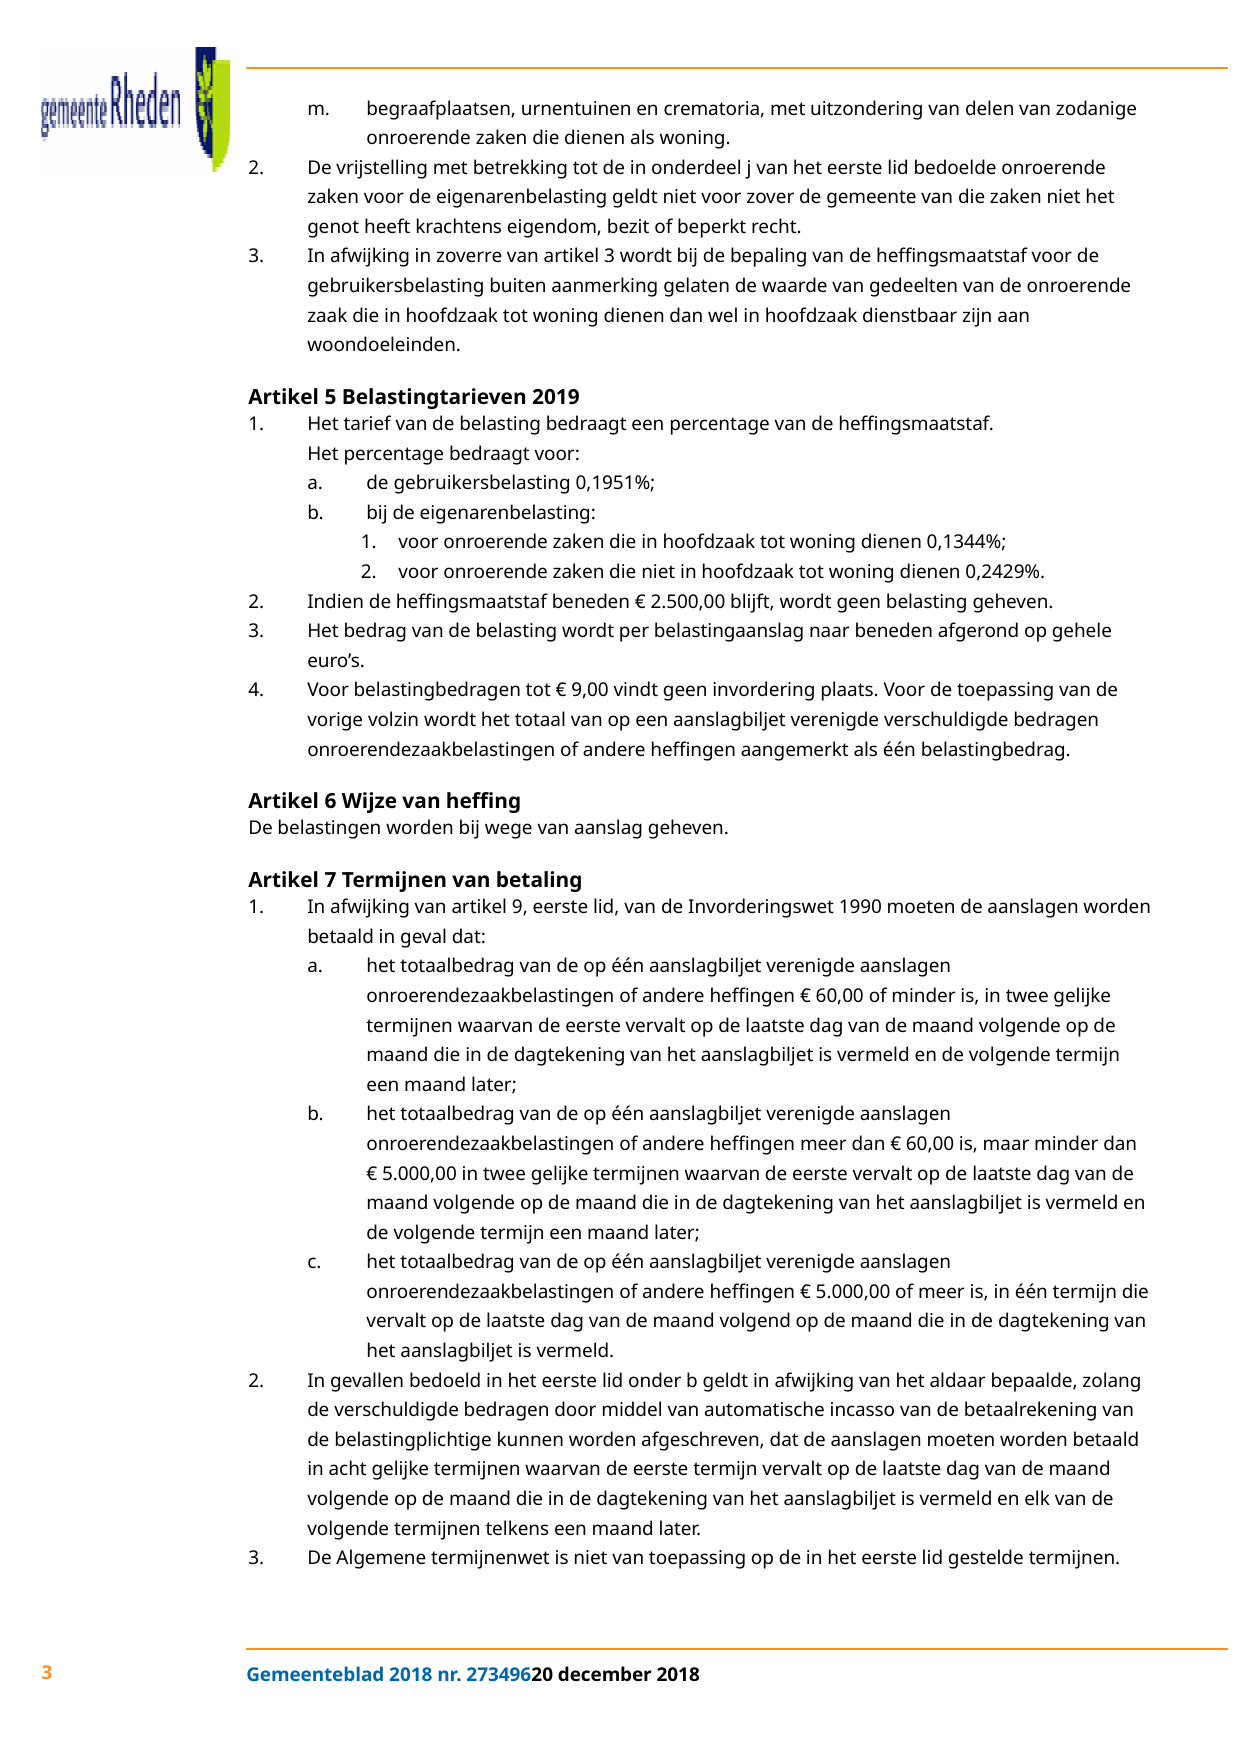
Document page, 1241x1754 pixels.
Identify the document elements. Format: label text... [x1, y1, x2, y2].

picture [41, 47, 231, 172]
list De Algemene termijnenwet is niet van toepassing op de in het eerste lid gestelde termijnen. [248, 1544, 1152, 1570]
list het totaalbedrag van de op één aanslagbiljet verenigde aanslagen onroerendezaakbelastingen of andere heffingen meer dan € 60,00 is, maar minder dan € 5.000,00 in twee gelijke termijnen waarvan de eerste vervalt op de laatste dag van de maand volgende op de maand die in de dagtekening van het aanslagbiljet is vermeld en de volgende termijn een maand later; [307, 1101, 1152, 1244]
list Voor belastingbedragen tot € 9,00 vindt geen invordering plaats. Voor de toepassing van de vorige volzin wordt het totaal van op een aanslagbiljet verenigde verschuldigde bedragen onroerendezaakbelastingen of andere heffingen aangemerkt als één belastingbedrag. [248, 677, 1152, 761]
list Indien de heffingsmaatstaf beneden € 2.500,00 blijft, wordt geen belasting geheven. [248, 588, 1152, 613]
list het totaalbedrag van de op één aanslagbiljet verenigde aanslagen onroerendezaakbelastingen of andere heffingen € 60,00 of minder is, in twee gelijke termijnen waarvan de eerste vervalt op de laatste dag van de maand volgende op de maand die in de dagtekening van het aanslagbiljet is vermeld en de volgende termijn een maand later; [307, 953, 1152, 1097]
list voor onroerende zaken die in hoofdzaak tot woning dienen 0,1344%; [361, 529, 1152, 554]
list de gebruikersbelasting 0,1951%; [307, 469, 1152, 495]
text Artikel 7 Termijnen van betaling [248, 865, 1152, 893]
list begraafplaatsen, urnentuinen en crematoria, met uitzondering van delen van zodanige onroerende zaken die dienen als woning. [307, 95, 1152, 150]
text Artikel 5 Belastingtarieven 2019 [248, 382, 1152, 410]
list bij de eigenarenbelasting: [307, 499, 1152, 525]
text De belastingen worden bij wege van aanslag geheven. [248, 814, 1152, 840]
list het totaalbedrag van de op één aanslagbiljet verenigde aanslagen onroerendezaakbelastingen of andere heffingen € 5.000,00 of meer is, in één termijn die vervalt op de laatste dag van de maand volgend op de maand die in de dagtekening van het aanslagbiljet is vermeld. [307, 1248, 1152, 1363]
list De vrijstelling met betrekking tot de in onderdeel j van het eerste lid bedoelde onroerende zaken voor de eigenarenbelasting geldt niet voor zover de gemeente van die zaken niet het genot heeft krachtens eigendom, bezit of beperkt recht. [248, 154, 1152, 239]
list In afwijking van artikel 9, eerste lid, van de Invorderingswet 1990 moeten de aanslagen worden betaald in geval dat: [248, 893, 1152, 949]
text Artikel 6 Wijze van heffing [248, 786, 1152, 814]
list In afwijking in zoverre van artikel 3 wordt bij de bepaling van de heffingsmaatstaf voor de gebruikersbelasting buiten aanmerking gelaten de waarde van gedeelten van de onroerende zaak die in hoofdzaak tot woning dienen dan wel in hoofdzaak dienstbaar zijn aan woondoeleinden. [248, 243, 1152, 357]
list Het bedrag van de belasting wordt per belastingaanslag naar beneden afgerond op gehele euro’s. [248, 617, 1152, 673]
list Het tarief van de belasting bedraagt een percentage van de heffingsmaatstaf. [248, 410, 1152, 436]
list voor onroerende zaken die niet in hoofdzaak tot woning dienen 0,2429%. [361, 558, 1152, 584]
list Het percentage bedraagt voor: [248, 440, 1152, 466]
list In gevallen bedoeld in het eerste lid onder b geldt in afwijking van het aldaar bepaalde, zolang de verschuldigde bedragen door middel van automatische incasso van de betaalrekening van de belastingplichtige kunnen worden afgeschreven, dat de aanslagen moeten worden betaald in acht gelijke termijnen waarvan de eerste termijn vervalt op de laatste dag van de maand volgende op de maand die in de dagtekening van het aanslagbiljet is vermeld en elk van de volgende termijnen telkens een maand later. [248, 1367, 1152, 1540]
